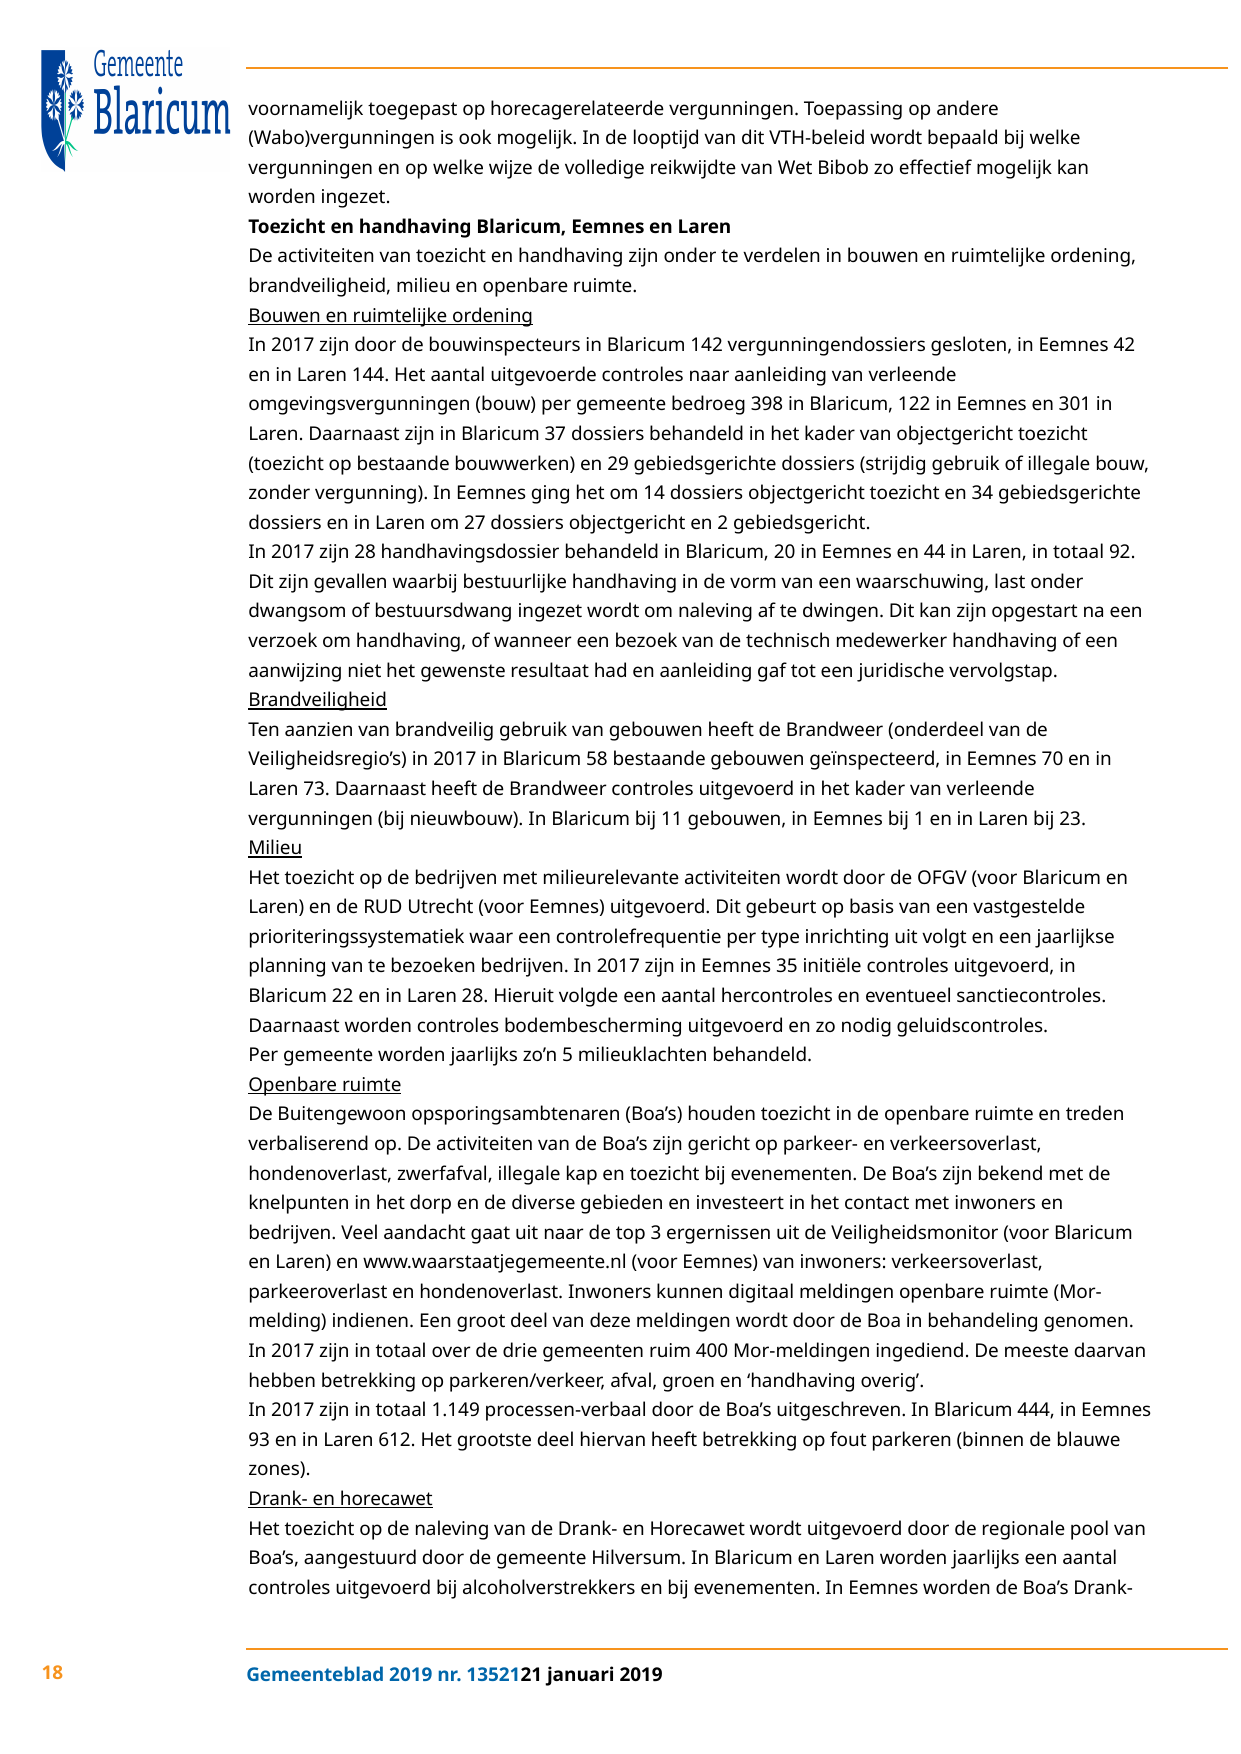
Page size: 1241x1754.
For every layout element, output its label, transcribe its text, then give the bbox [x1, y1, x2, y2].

picture [41, 47, 231, 172]
text Bouwen en ruimtelijke ordening [248, 302, 1152, 328]
text In 2017 zijn door de bouwinspecteurs in Blaricum 142 vergunningendossiers gesloten, in Eemnes 42 en in Laren 144. Het aantal uitgevoerde controles naar aanleiding van verleende omgevingsvergunningen (bouw) per gemeente bedroeg 398 in Blaricum, 122 in Eemnes en 301 in Laren. Daarnaast zijn in Blaricum 37 dossiers behandeld in het kader van objectgericht toezicht (toezicht op bestaande bouwwerken) en 29 gebiedsgerichte dossiers (strijdig gebruik of illegale bouw, zonder vergunning). In Eemnes ging het om 14 dossiers objectgericht toezicht en 34 gebiedsgerichte dossiers en in Laren om 27 dossiers objectgericht en 2 gebiedsgericht. [248, 331, 1152, 535]
text Per gemeente worden jaarlijks zo’n 5 milieuklachten behandeld. [248, 1041, 1152, 1067]
text Brandveiligheid [248, 686, 1152, 712]
text Het toezicht op de bedrijven met milieurelevante activiteiten wordt door de OFGV (voor Blaricum en Laren) en de RUD Utrecht (voor Eemnes) uitgevoerd. Dit gebeurt op basis van een vastgestelde prioriteringssystematiek waar een controlefrequentie per type inrichting uit volgt en een jaarlijkse planning van te bezoeken bedrijven. In 2017 zijn in Eemnes 35 initiële controles uitgevoerd, in Blaricum 22 en in Laren 28. Hieruit volgde een aantal hercontroles en eventueel sanctiecontroles. Daarnaast worden controles bodembescherming uitgevoerd en zo nodig geluidscontroles. [248, 864, 1152, 1038]
text dwangsom of bestuursdwang ingezet wordt om naleving af te dwingen. Dit kan zijn opgestart na een verzoek om handhaving, of wanneer een bezoek van de technisch medewerker handhaving of een aanwijzing niet het gewenste resultaat had en aanleiding gaf tot een juridische vervolgstap. [248, 598, 1152, 683]
text voornamelijk toegepast op horecagerelateerde vergunningen. Toepassing op andere (Wabo)vergunningen is ook mogelijk. In de looptijd van dit VTH-beleid wordt bepaald bij welke vergunningen en op welke wijze de volledige reikwijdte van Wet Bibob zo effectief mogelijk kan worden ingezet. [248, 95, 1152, 209]
text Ten aanzien van brandveilig gebruik van gebouwen heeft de Brandweer (onderdeel van de Veiligheidsregio’s) in 2017 in Blaricum 58 bestaande gebouwen geïnspecteerd, in Eemnes 70 en in Laren 73. Daarnaast heeft de Brandweer controles uitgevoerd in het kader van verleende vergunningen (bij nieuwbouw). In Blaricum bij 11 gebouwen, in Eemnes bij 1 en in Laren bij 23. [248, 716, 1152, 831]
text Het toezicht op de naleving van de Drank- en Horecawet wordt uitgevoerd door de regionale pool van Boa’s, aangestuurd door de gemeente Hilversum. In Blaricum en Laren worden jaarlijks een aantal controles uitgevoerd bij alcoholverstrekkers en bij evenementen. In Eemnes worden de Boa’s Drank- [248, 1515, 1152, 1600]
text Drank- en horecawet [248, 1485, 1152, 1511]
text Toezicht en handhaving Blaricum, Eemnes en Laren [248, 213, 1152, 239]
text Openbare ruimte [248, 1071, 1152, 1097]
text Dit zijn gevallen waarbij bestuurlijke handhaving in de vorm van een waarschuwing, last onder [248, 568, 1152, 594]
text Milieu [248, 834, 1152, 860]
text De Buitengewoon opsporingsambtenaren (Boa’s) houden toezicht in de openbare ruimte en treden verbaliserend op. De activiteiten van de Boa’s zijn gericht op parkeer- en verkeersoverlast, hondenoverlast, zwerfafval, illegale kap en toezicht bij evenementen. De Boa’s zijn bekend met de knelpunten in het dorp en de diverse gebieden en investeert in het contact met inwoners en bedrijven. Veel aandacht gaat uit naar de top 3 ergernissen uit de Veiligheidsmonitor (voor Blaricum en Laren) en www.waarstaatjegemeente.nl (voor Eemnes) van inwoners: verkeersoverlast, parkeeroverlast en hondenoverlast. Inwoners kunnen digitaal meldingen openbare ruimte (Mor-melding) indienen. Een groot deel van deze meldingen wordt door de Boa in behandeling genomen. In 2017 zijn in totaal over de drie gemeenten ruim 400 Mor-meldingen ingediend. De meeste daarvan hebben betrekking op parkeren/verkeer, afval, groen en ‘handhaving overig’. [248, 1101, 1152, 1393]
text In 2017 zijn 28 handhavingsdossier behandeld in Blaricum, 20 in Eemnes en 44 in Laren, in totaal 92. [248, 538, 1152, 564]
text De activiteiten van toezicht en handhaving zijn onder te verdelen in bouwen en ruimtelijke ordening, brandveiligheid, milieu en openbare ruimte. [248, 243, 1152, 298]
text In 2017 zijn in totaal 1.149 processen-verbaal door de Boa’s uitgeschreven. In Blaricum 444, in Eemnes 93 en in Laren 612. Het grootste deel hiervan heeft betrekking op fout parkeren (binnen de blauwe zones). [248, 1396, 1152, 1481]
